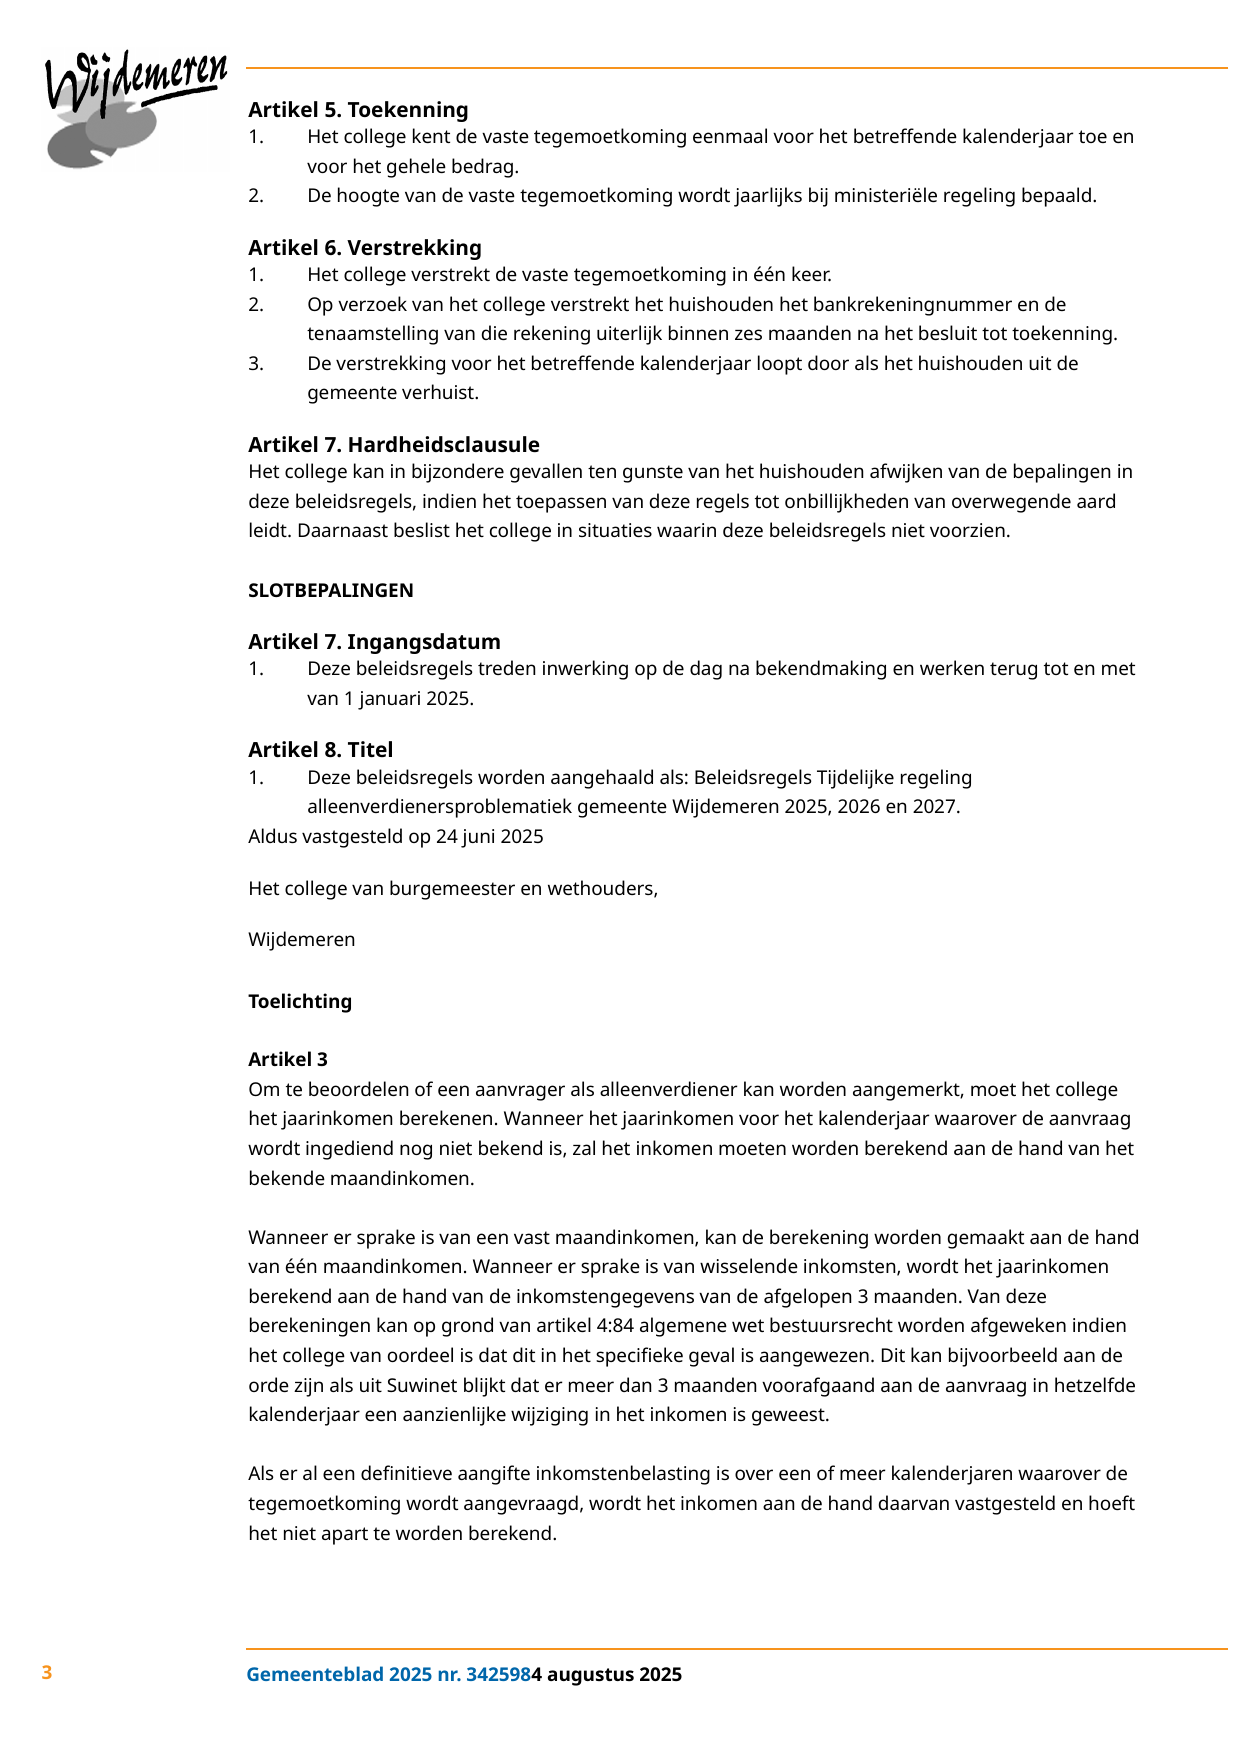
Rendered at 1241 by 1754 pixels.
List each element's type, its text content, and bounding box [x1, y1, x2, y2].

text Om te beoordelen of een aanvrager als alleenverdiener kan worden aangemerkt, moet het college het jaarinkomen berekenen. Wanneer het jaarinkomen voor het kalenderjaar waarover de aanvraag wordt ingediend nog niet bekend is, zal het inkomen moeten worden berekend aan de hand van het bekende maandinkomen. [248, 1076, 1152, 1191]
text Artikel 6. Verstrekking [248, 233, 1152, 261]
list De verstrekking voor het betreffende kalenderjaar loopt door als het huishouden uit de gemeente verhuist. [248, 350, 1152, 405]
text Het college kan in bijzondere gevallen ten gunste van het huishouden afwijken van de bepalingen in deze beleidsregels, indien het toepassen van deze regels tot onbillijkheden van overwegende aard leidt. Daarnaast beslist het college in situaties waarin deze beleidsregels niet voorzien. [248, 458, 1152, 543]
text Wijdemeren [248, 926, 1152, 952]
list Deze beleidsregels treden inwerking op de dag na bekendmaking en werken terug tot en met van 1 januari 2025. [248, 656, 1152, 711]
text Artikel 3 [248, 1046, 1152, 1072]
list De hoogte van de vaste tegemoetkoming wordt jaarlijks bij ministeriële regeling bepaald. [248, 182, 1152, 208]
list Deze beleidsregels worden aangehaald als: Beleidsregels Tijdelijke regeling alleenverdienersproblematiek gemeente Wijdemeren 2025, 2026 en 2027. [248, 764, 1152, 819]
text Wanneer er sprake is van een vast maandinkomen, kan de berekening worden gemaakt aan de hand van één maandinkomen. Wanneer er sprake is van wisselende inkomsten, wordt het jaarinkomen berekend aan de hand van de inkomstengegevens van de afgelopen 3 maanden. Van deze berekeningen kan op grond van artikel 4:84 algemene wet bestuursrecht worden afgeweken indien het college van oordeel is dat dit in het specifieke geval is aangewezen. Dit kan bijvoorbeeld aan de orde zijn als uit Suwinet blijkt dat er meer dan 3 maanden voorafgaand aan de aanvraag in hetzelfde kalenderjaar een aanzienlijke wijziging in het inkomen is geweest. [248, 1224, 1152, 1427]
text Artikel 7. Hardheidsclausule [248, 430, 1152, 458]
text SLOTBEPALINGEN [248, 577, 1152, 602]
text Als er al een definitieve aangifte inkomstenbelasting is over een of meer kalenderjaren waarover de tegemoetkoming wordt aangevraagd, wordt het inkomen aan de hand daarvan vastgesteld en hoeft het niet apart te worden berekend. [248, 1461, 1152, 1546]
picture [41, 47, 231, 172]
list Het college verstrekt de vaste tegemoetkoming in één keer. [248, 261, 1152, 287]
text Artikel 8. Titel [248, 736, 1152, 764]
text Artikel 5. Toekenning [248, 95, 1152, 123]
list Het college kent de vaste tegemoetkoming eenmaal voor het betreffende kalenderjaar toe en voor het gehele bedrag. [248, 123, 1152, 178]
text Het college van burgemeester en wethouders, [248, 875, 1152, 900]
text Aldus vastgesteld op 24 juni 2025 [248, 823, 1152, 849]
text Toelichting [248, 978, 1152, 1017]
list Op verzoek van het college verstrekt het huishouden het bankrekeningnummer en de tenaamstelling van die rekening uiterlijk binnen zes maanden na het besluit tot toekenning. [248, 291, 1152, 346]
text Artikel 7. Ingangsdatum [248, 627, 1152, 656]
